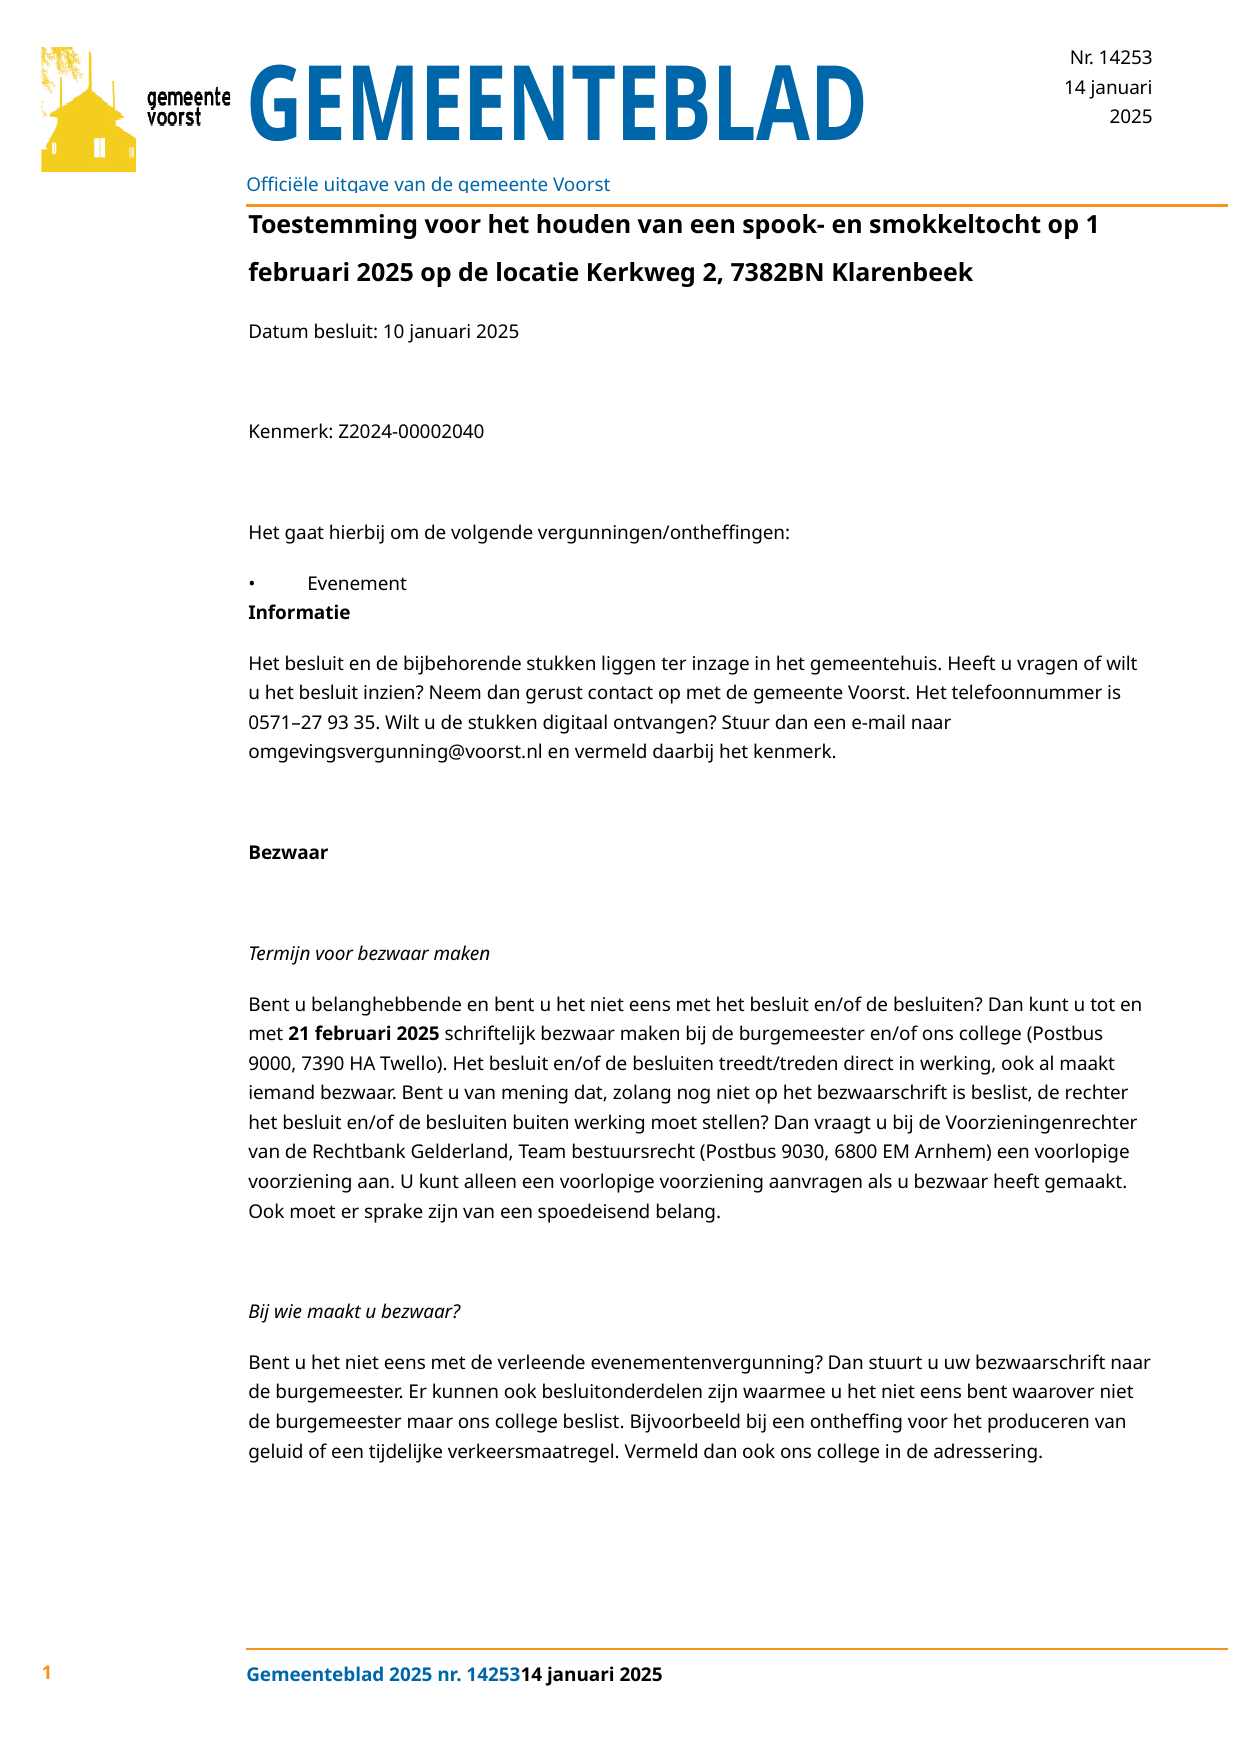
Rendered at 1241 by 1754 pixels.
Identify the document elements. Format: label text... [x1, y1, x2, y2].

text Bezwaar [248, 839, 1152, 865]
text Datum besluit: 10 januari 2025 [248, 318, 1152, 344]
picture [41, 47, 231, 172]
list Evenement [248, 570, 1152, 596]
text Bent u het niet eens met de verleende evenementenvergunning? Dan stuurt u uw bezwaarschrift naar de burgemeester. Er kunnen ook besluitonderdelen zijn waarmee u het niet eens bent waarover niet de burgemeester maar ons college beslist. Bijvoorbeeld bij een ontheffing voor het produceren van geluid of een tijdelijke verkeersmaatregel. Vermeld dan ook ons college in de adressering. [248, 1349, 1152, 1464]
text Kenmerk: Z2024-00002040 [248, 419, 1152, 444]
text Het gaat hierbij om de volgende vergunningen/ontheffingen: [248, 519, 1152, 545]
text Het besluit en de bijbehorende stukken liggen ter inzage in het gemeentehuis. Heeft u vragen of wilt u het besluit inzien? Neem dan gerust contact op met de gemeente Voorst. Het telefoonnummer is 0571–27 93 35. Wilt u de stukken digitaal ontvangen? Stuur dan een e-mail naar omgevingsvergunning@voorst.nl en vermeld daarbij het kenmerk. [248, 650, 1152, 764]
text Informatie [248, 599, 1152, 625]
text Termijn voor bezwaar maken [248, 940, 1152, 966]
text Toestemming voor het houden van een spook- en smokkeltocht op 1 februari 2025 op de locatie Kerkweg 2, 7382BN Klarenbeek [248, 207, 1152, 288]
text Bij wie maakt u bezwaar? [248, 1299, 1152, 1324]
text Bent u belanghebbende en bent u het niet eens met het besluit en/of de besluiten? Dan kunt u tot en met 21 februari 2025 schriftelijk bezwaar maken bij de burgemeester en/of ons college (Postbus 9000, 7390 HA Twello). Het besluit en/of de besluiten treedt/treden direct in werking, ook al maakt iemand bezwaar. Bent u van mening dat, zolang nog niet op het bezwaarschrift is beslist, de rechter het besluit en/of de besluiten buiten werking moet stellen? Dan vraagt u bij de Voorzieningenrechter van de Rechtbank Gelderland, Team bestuursrecht (Postbus 9030, 6800 EM Arnhem) een voorlopige voorziening aan. U kunt alleen een voorlopige voorziening aanvragen als u bezwaar heeft gemaakt. Ook moet er sprake zijn van een spoedeisend belang. [248, 991, 1152, 1224]
